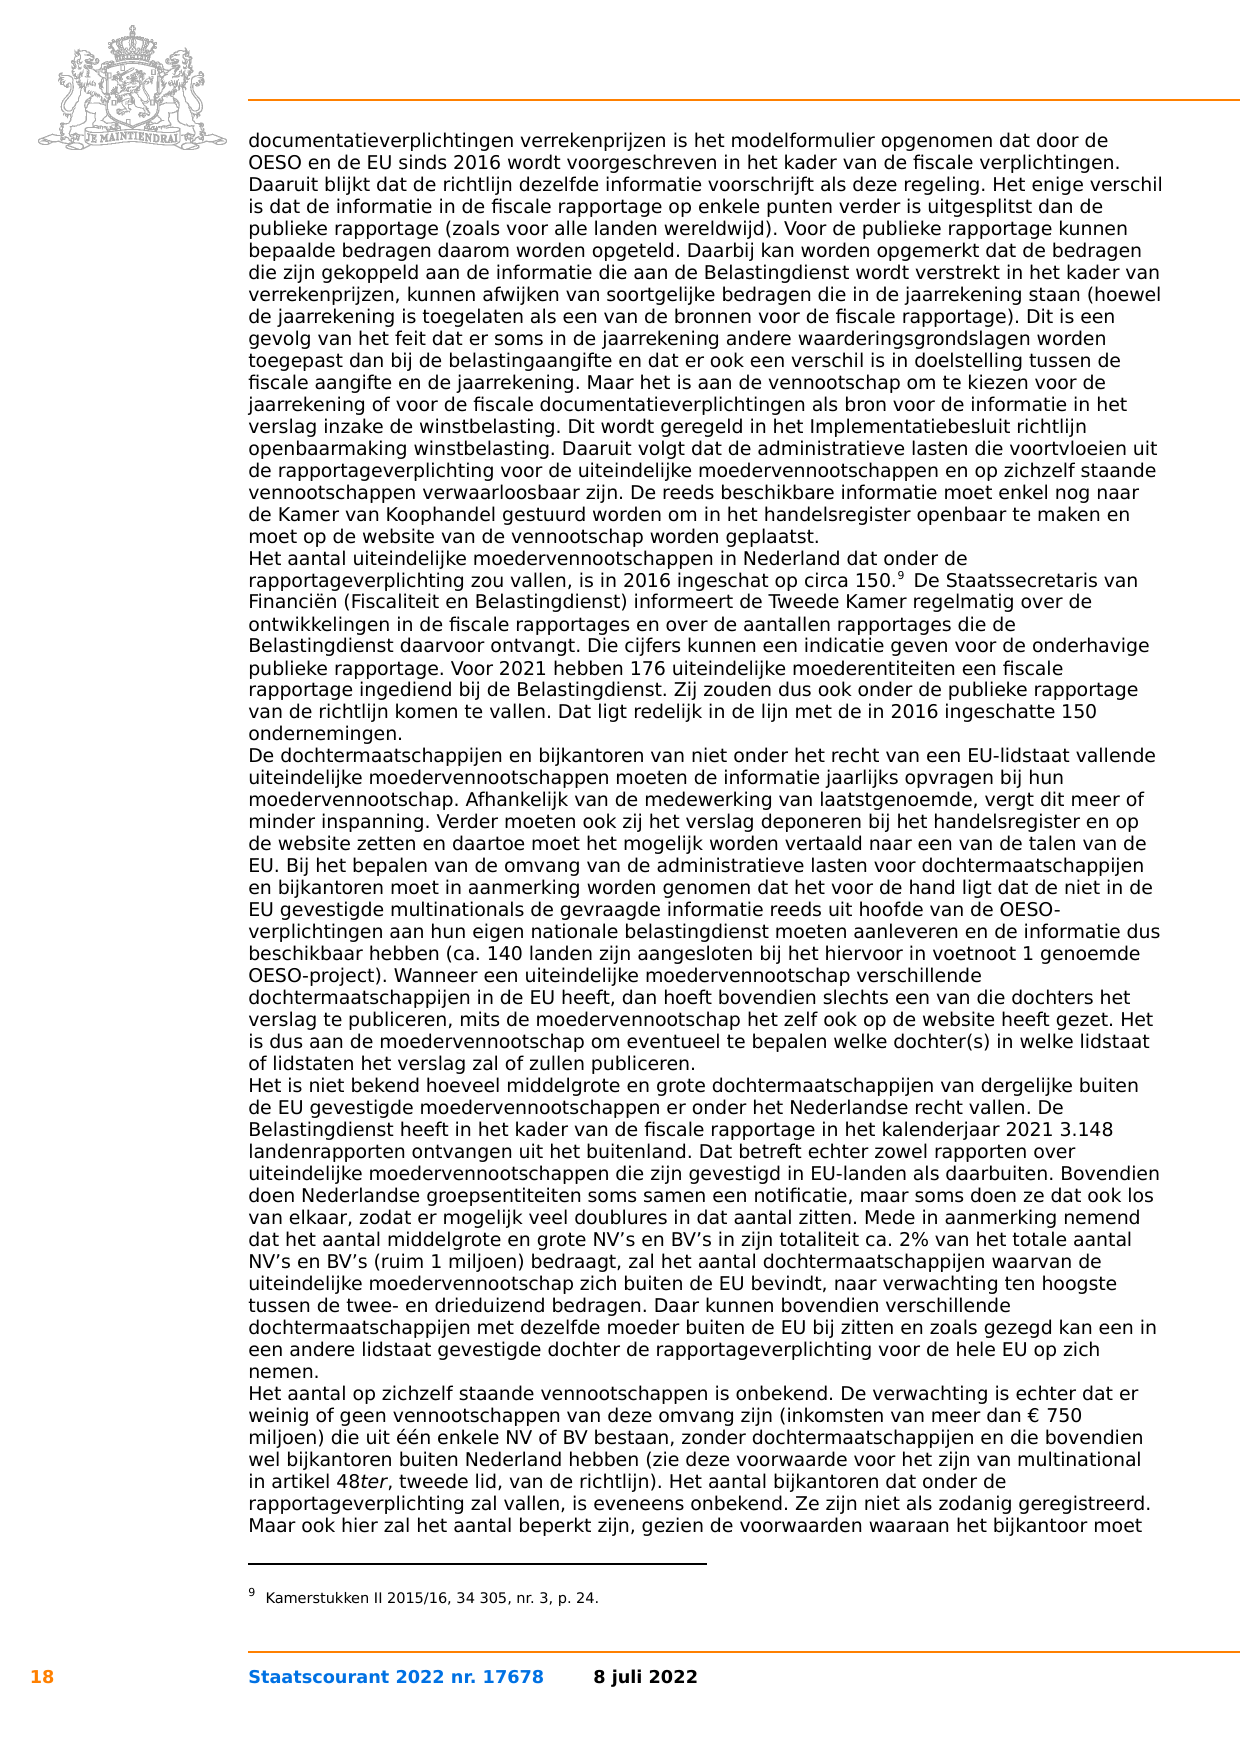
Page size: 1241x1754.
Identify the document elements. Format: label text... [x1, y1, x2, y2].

picture [38, 25, 227, 150]
text De dochtermaatschappijen en bijkantoren van niet onder het recht van een EU-lidstaat vallende uiteindelijke moedervennootschappen moeten de informatie jaarlijks opvragen bij hun moedervennootschap. Afhankelijk van de medewerking van laatstgenoemde, vergt dit meer of minder inspanning. Verder moeten ook zij het verslag deponeren bij het handelsregister en op de website zetten en daartoe moet het mogelijk worden vertaald naar een van de talen van de EU. Bij het bepalen van de omvang van de administratieve lasten voor dochtermaatschappijen en bijkantoren moet in aanmerking worden genomen dat het voor de hand ligt dat de niet in de EU gevestigde multinationals de gevraagde informatie reeds uit hoofde van de OESO-verplichtingen aan hun eigen nationale belastingdienst moeten aanleveren en de informatie dus beschikbaar hebben (ca. 140 landen zijn aangesloten bij het hiervoor in voetnoot 1 genoemde OESO-project). Wanneer een uiteindelijke moedervennootschap verschillende dochtermaatschappijen in de EU heeft, dan hoeft bovendien slechts een van die dochters het verslag te publiceren, mits de moedervennootschap het zelf ook op de website heeft gezet. Het is dus aan de moedervennootschap om eventueel te bepalen welke dochter(s) in welke lidstaat of lidstaten het verslag zal of zullen publiceren. [248, 745, 1163, 1075]
text Kamerstukken II 2015/16, 34 305, nr. 3, p. 24. [248, 1586, 1163, 1608]
text Het is niet bekend hoeveel middelgrote en grote dochtermaatschappijen van dergelijke buiten de EU gevestigde moedervennootschappen er onder het Nederlandse recht vallen. De Belastingdienst heeft in het kader van de fiscale rapportage in het kalenderjaar 2021 3.148 landenrapporten ontvangen uit het buitenland. Dat betreft echter zowel rapporten over uiteindelijke moedervennootschappen die zijn gevestigd in EU-landen als daarbuiten. Bovendien doen Nederlandse groepsentiteiten soms samen een notificatie, maar soms doen ze dat ook los van elkaar, zodat er mogelijk veel doublures in dat aantal zitten. Mede in aanmerking nemend dat het aantal middelgrote en grote NV’s en BV’s in zijn totaliteit ca. 2% van het totale aantal NV’s en BV’s (ruim 1 miljoen) bedraagt, zal het aantal dochtermaatschappijen waarvan de uiteindelijke moedervennootschap zich buiten de EU bevindt, naar verwachting ten hoogste tussen de twee- en drieduizend bedragen. Daar kunnen bovendien verschillende dochtermaatschappijen met dezelfde moeder buiten de EU bij zitten en zoals gezegd kan een in een andere lidstaat gevestigde dochter de rapportageverplichting voor de hele EU op zich nemen. [248, 1075, 1163, 1383]
text documentatieverplichtingen verrekenprijzen is het modelformulier opgenomen dat door de OESO en de EU sinds 2016 wordt voorgeschreven in het kader van de fiscale verplichtingen. Daaruit blijkt dat de richtlijn dezelfde informatie voorschrijft als deze regeling. Het enige verschil is dat de informatie in de fiscale rapportage op enkele punten verder is uitgesplitst dan de publieke rapportage (zoals voor alle landen wereldwijd). Voor de publieke rapportage kunnen bepaalde bedragen daarom worden opgeteld. Daarbij kan worden opgemerkt dat de bedragen die zijn gekoppeld aan de informatie die aan de Belastingdienst wordt verstrekt in het kader van verrekenprijzen, kunnen afwijken van soortgelijke bedragen die in de jaarrekening staan (hoewel de jaarrekening is toegelaten als een van de bronnen voor de fiscale rapportage). Dit is een gevolg van het feit dat er soms in de jaarrekening andere waarderingsgrondslagen worden toegepast dan bij de belastingaangifte en dat er ook een verschil is in doelstelling tussen de fiscale aangifte en de jaarrekening. Maar het is aan de vennootschap om te kiezen voor de jaarrekening of voor de fiscale documentatieverplichtingen als bron voor de informatie in het verslag inzake de winstbelasting. Dit wordt geregeld in het Implementatiebesluit richtlijn openbaarmaking winstbelasting. Daaruit volgt dat de administratieve lasten die voortvloeien uit de rapportageverplichting voor de uiteindelijke moedervennootschappen en op zichzelf staande vennootschappen verwaarloosbaar zijn. De reeds beschikbare informatie moet enkel nog naar de Kamer van Koophandel gestuurd worden om in het handelsregister openbaar te maken en moet op de website van de vennootschap worden geplaatst. [248, 130, 1163, 547]
text Het aantal op zichzelf staande vennootschappen is onbekend. De verwachting is echter dat er weinig of geen vennootschappen van deze omvang zijn (inkomsten van meer dan € 750 miljoen) die uit één enkele NV of BV bestaan, zonder dochtermaatschappijen en die bovendien wel bijkantoren buiten Nederland hebben (zie deze voorwaarde voor het zijn van multinational in artikel 48ter, tweede lid, van de richtlijn). Het aantal bijkantoren dat onder de rapportageverplichting zal vallen, is eveneens onbekend. Ze zijn niet als zodanig geregistreerd. Maar ook hier zal het aantal beperkt zijn, gezien de voorwaarden waaraan het bijkantoor moet [248, 1383, 1163, 1537]
text Het aantal uiteindelijke moedervennootschappen in Nederland dat onder de rapportageverplichting zou vallen, is in 2016 ingeschat op circa 150. De Staatssecretaris van Financiën (Fiscaliteit en Belastingdienst) informeert de Tweede Kamer regelmatig over de ontwikkelingen in de fiscale rapportages en over de aantallen rapportages die de Belastingdienst daarvoor ontvangt. Die cijfers kunnen een indicatie geven voor de onderhavige publieke rapportage. Voor 2021 hebben 176 uiteindelijke moederentiteiten een fiscale rapportage ingediend bij de Belastingdienst. Zij zouden dus ook onder de publieke rapportage van de richtlijn komen te vallen. Dat ligt redelijk in de lijn met de in 2016 ingeschatte 150 ondernemingen. [248, 547, 1163, 745]
